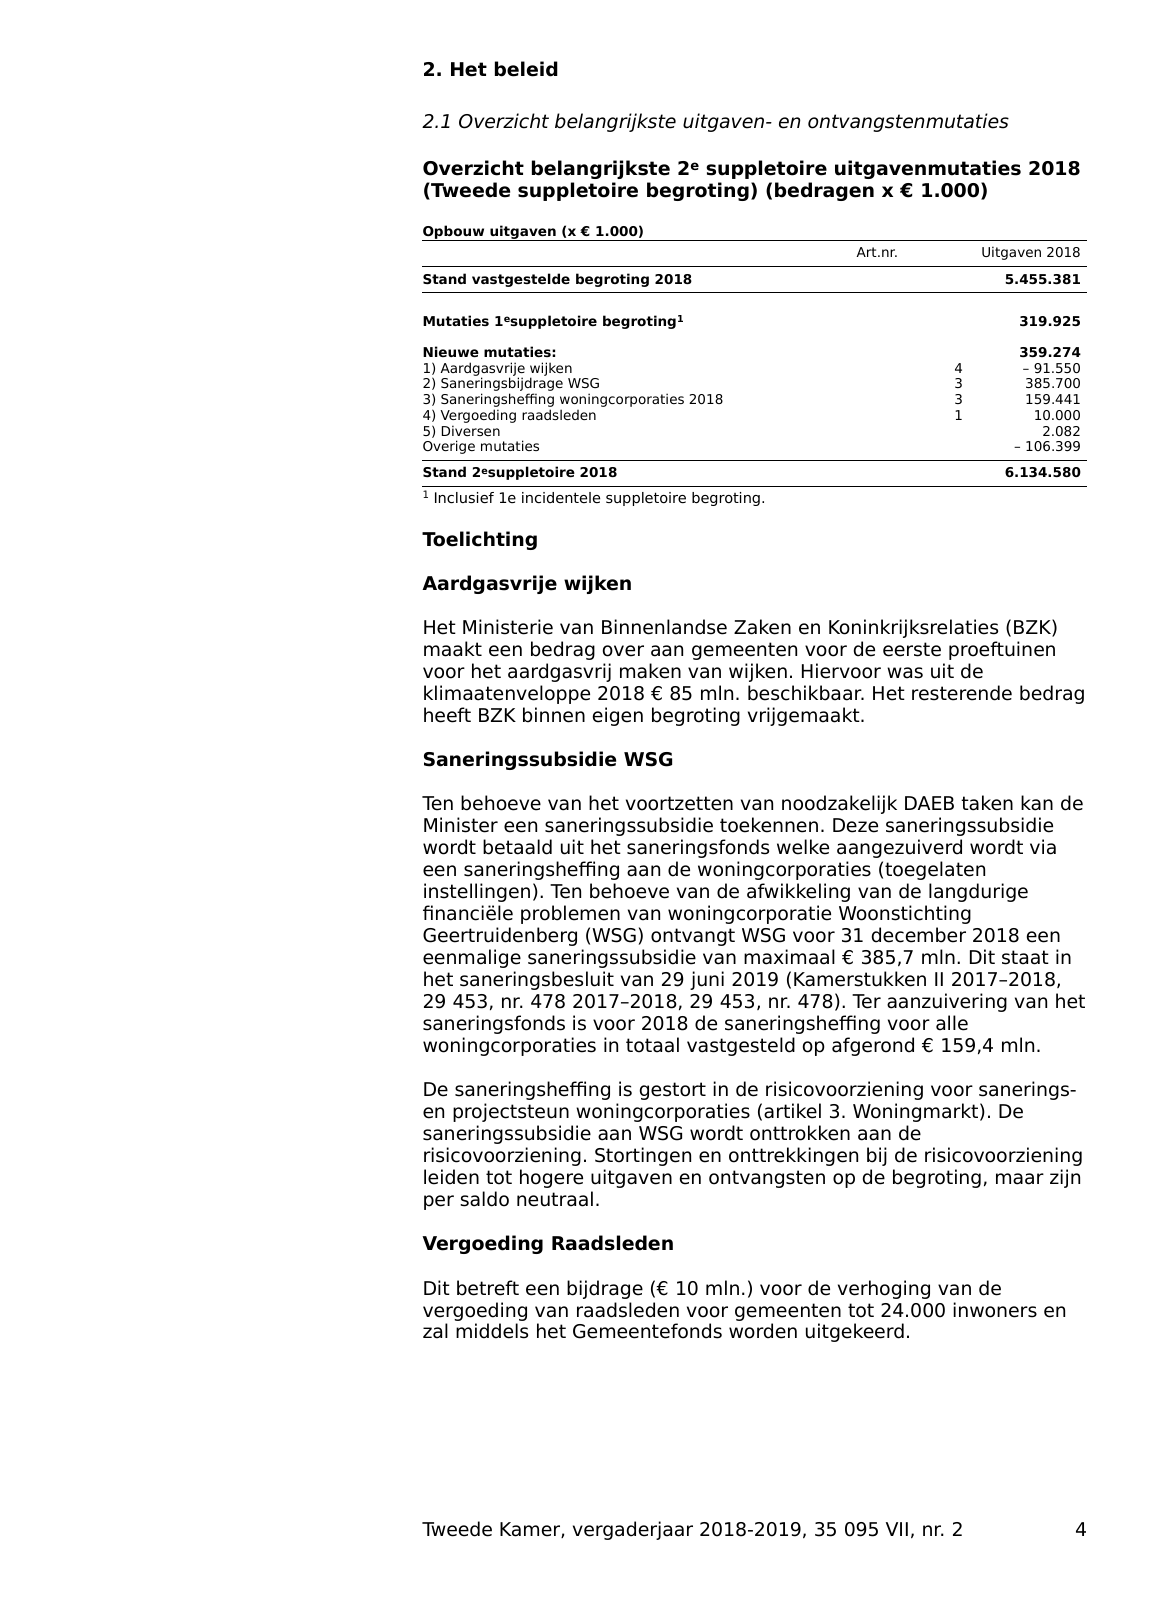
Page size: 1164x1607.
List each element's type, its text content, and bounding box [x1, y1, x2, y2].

text De saneringsheffing is gestort in de risicovoorziening voor sanerings- en projectsteun woningcorporaties (artikel 3. Woningmarkt). De saneringssubsidie aan WSG wordt onttrokken aan de risicovoorziening. Stortingen en onttrekkingen bij de risicovoorziening leiden tot hogere uitgaven en ontvangsten op de begroting, maar zijn per saldo neutraal. [422, 1079, 1087, 1211]
text Dit betreft een bijdrage (€ 10 mln.) voor de verhoging van de vergoeding van raadsleden voor gemeenten tot 24.000 inwoners en zal middels het Gemeentefonds worden uitgekeerd. [422, 1277, 1087, 1343]
table_cell [850, 329, 968, 345]
subtitle Vergoeding Raadsleden [422, 1233, 1087, 1255]
table_cell 3 [850, 376, 968, 392]
table_cell [850, 461, 968, 486]
table_cell 159.441 [969, 392, 1087, 408]
table_cell [850, 313, 968, 329]
table_cell [850, 439, 968, 459]
subtitle 2. Het beleid [422, 59, 1087, 81]
table_cell 6.134.580 [969, 461, 1087, 486]
table_cell [850, 267, 968, 292]
table_cell 4) Vergoeding raadsleden [422, 408, 850, 423]
table_cell 359.274 [969, 345, 1087, 361]
table_cell 2.082 [969, 424, 1087, 439]
subtitle Saneringssubsidie WSG [422, 749, 1087, 771]
table_cell [969, 293, 1087, 313]
table_cell 5) Diversen [422, 424, 850, 439]
table_cell 5.455.381 [969, 267, 1087, 292]
table_cell 2) Saneringsbijdrage WSG [422, 376, 850, 392]
table_cell – 91.550 [969, 361, 1087, 376]
table_cell 3 [850, 392, 968, 408]
table_cell [850, 424, 968, 439]
table_cell – 106.399 [969, 439, 1087, 459]
table_cell 1) Aardgasvrije wijken [422, 361, 850, 376]
subtitle Toelichting [422, 529, 1087, 551]
table_cell Uitgaven 2018 [969, 241, 1087, 266]
table_cell [422, 293, 850, 313]
table_cell Overige mutaties [422, 439, 850, 459]
table_cell 1 Inclusief 1e incidentele suppletoire begroting. [422, 487, 1087, 507]
subtitle Overzicht belangrijkste 2e suppletoire uitgavenmutaties 2018 (Tweede suppletoire begroting) (bedragen x € 1.000) [422, 158, 1087, 202]
table_cell 1 [850, 408, 968, 423]
table_cell Stand 2esuppletoire 2018 [422, 461, 850, 486]
table_cell 385.700 [969, 376, 1087, 392]
table_cell Art.nr. [850, 241, 968, 266]
table_cell Mutaties 1esuppletoire begroting1 [422, 313, 850, 329]
table_cell [850, 345, 968, 361]
table_cell 319.925 [969, 313, 1087, 329]
table_header Opbouw uitgaven (x € 1.000) [422, 224, 1087, 239]
table_cell [969, 329, 1087, 345]
table_cell Stand vastgestelde begroting 2018 [422, 267, 850, 292]
table_cell Nieuwe mutaties: [422, 345, 850, 361]
table_cell 4 [850, 361, 968, 376]
table_cell [422, 241, 850, 266]
table_cell [850, 293, 968, 313]
text Het Ministerie van Binnenlandse Zaken en Koninkrijksrelaties (BZK) maakt een bedrag over aan gemeenten voor de eerste proeftuinen voor het aardgasvrij maken van wijken. Hiervoor was uit de klimaatenveloppe 2018 € 85 mln. beschikbaar. Het resterende bedrag heeft BZK binnen eigen begroting vrijgemaakt. [422, 617, 1087, 727]
table_cell 3) Saneringsheffing woningcorporaties 2018 [422, 392, 850, 408]
table_cell 10.000 [969, 408, 1087, 423]
text Ten behoeve van het voortzetten van noodzakelijk DAEB taken kan de Minister een saneringssubsidie toekennen. Deze saneringssubsidie wordt betaald uit het saneringsfonds welke aangezuiverd wordt via een saneringsheffing aan de woningcorporaties (toegelaten instellingen). Ten behoeve van de afwikkeling van de langdurige financiële problemen van woningcorporatie Woonstichting Geertruidenberg (WSG) ontvangt WSG voor 31 december 2018 een eenmalige saneringssubsidie van maximaal € 385,7 mln. Dit staat in het saneringsbesluit van 29 juni 2019 (Kamerstukken II 2017–2018, 29 453, nr. 478 2017–2018, 29 453, nr. 478). Ter aanzuivering van het saneringsfonds is voor 2018 de saneringsheffing voor alle woningcorporaties in totaal vastgesteld op afgerond € 159,4 mln. [422, 793, 1087, 1057]
table_cell [422, 329, 850, 345]
subtitle Aardgasvrije wijken [422, 573, 1087, 595]
subtitle 2.1 Overzicht belangrijkste uitgaven- en ontvangstenmutaties [422, 111, 1087, 133]
